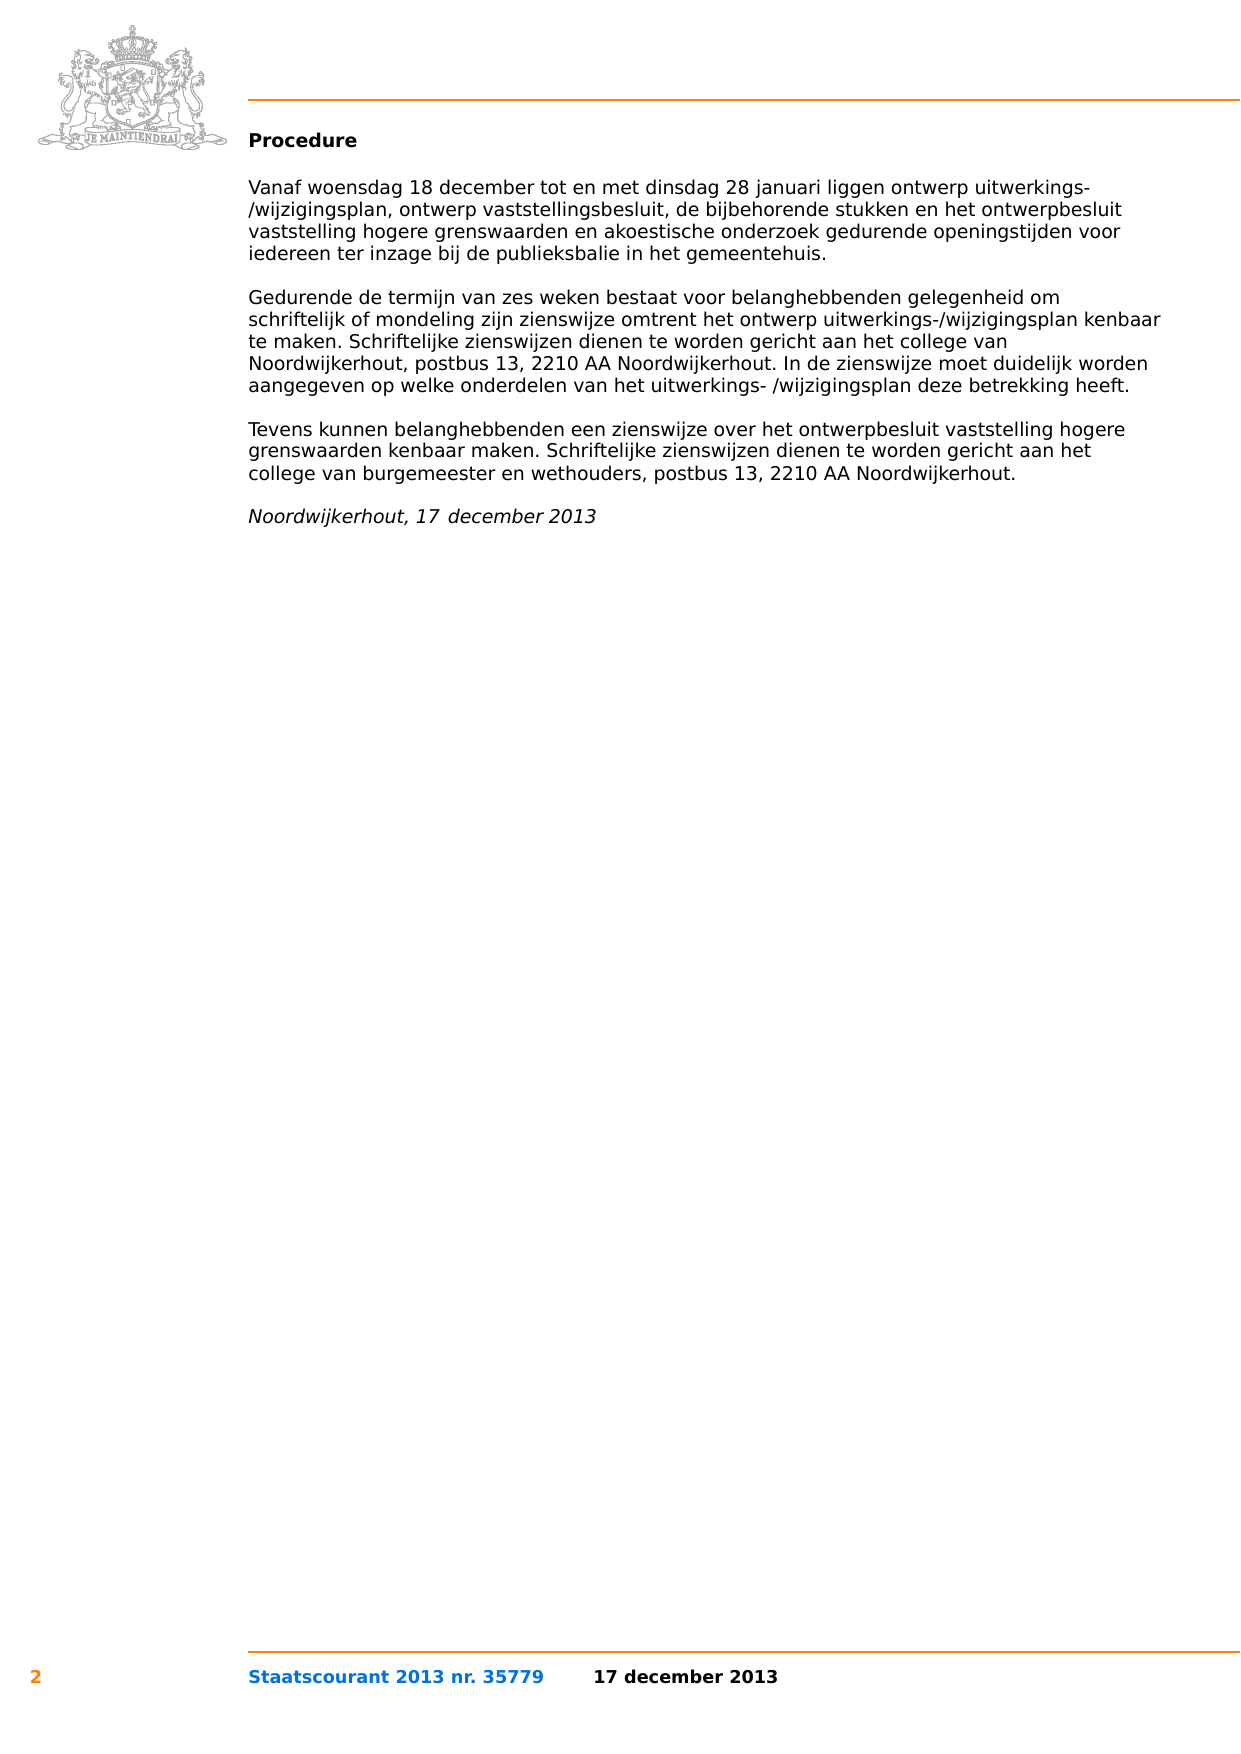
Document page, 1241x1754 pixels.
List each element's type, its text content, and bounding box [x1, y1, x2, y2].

text Tevens kunnen belanghebbenden een zienswijze over het ontwerpbesluit vaststelling hogere grenswaarden kenbaar maken. Schriftelijke zienswijzen dienen te worden gericht aan het college van burgemeester en wethouders, postbus 13, 2210 AA Noordwijkerhout. [248, 418, 1163, 484]
picture [38, 25, 227, 150]
subtitle Procedure [248, 130, 1163, 152]
text Noordwijkerhout, 17 december 2013 [248, 506, 1163, 528]
text Gedurende de termijn van zes weken bestaat voor belanghebbenden gelegenheid om schriftelijk of mondeling zijn zienswijze omtrent het ontwerp uitwerkings-/wijzigingsplan kenbaar te maken. Schriftelijke zienswijzen dienen te worden gericht aan het college van Noordwijkerhout, postbus 13, 2210 AA Noordwijkerhout. In de zienswijze moet duidelijk worden aangegeven op welke onderdelen van het uitwerkings- /wijzigingsplan deze betrekking heeft. [248, 287, 1163, 397]
text Vanaf woensdag 18 december tot en met dinsdag 28 januari liggen ontwerp uitwerkings- /wijzigingsplan, ontwerp vaststellingsbesluit, de bijbehorende stukken en het ontwerpbesluit vaststelling hogere grenswaarden en akoestische onderzoek gedurende openingstijden voor iedereen ter inzage bij de publieksbalie in het gemeentehuis. [248, 177, 1163, 265]
